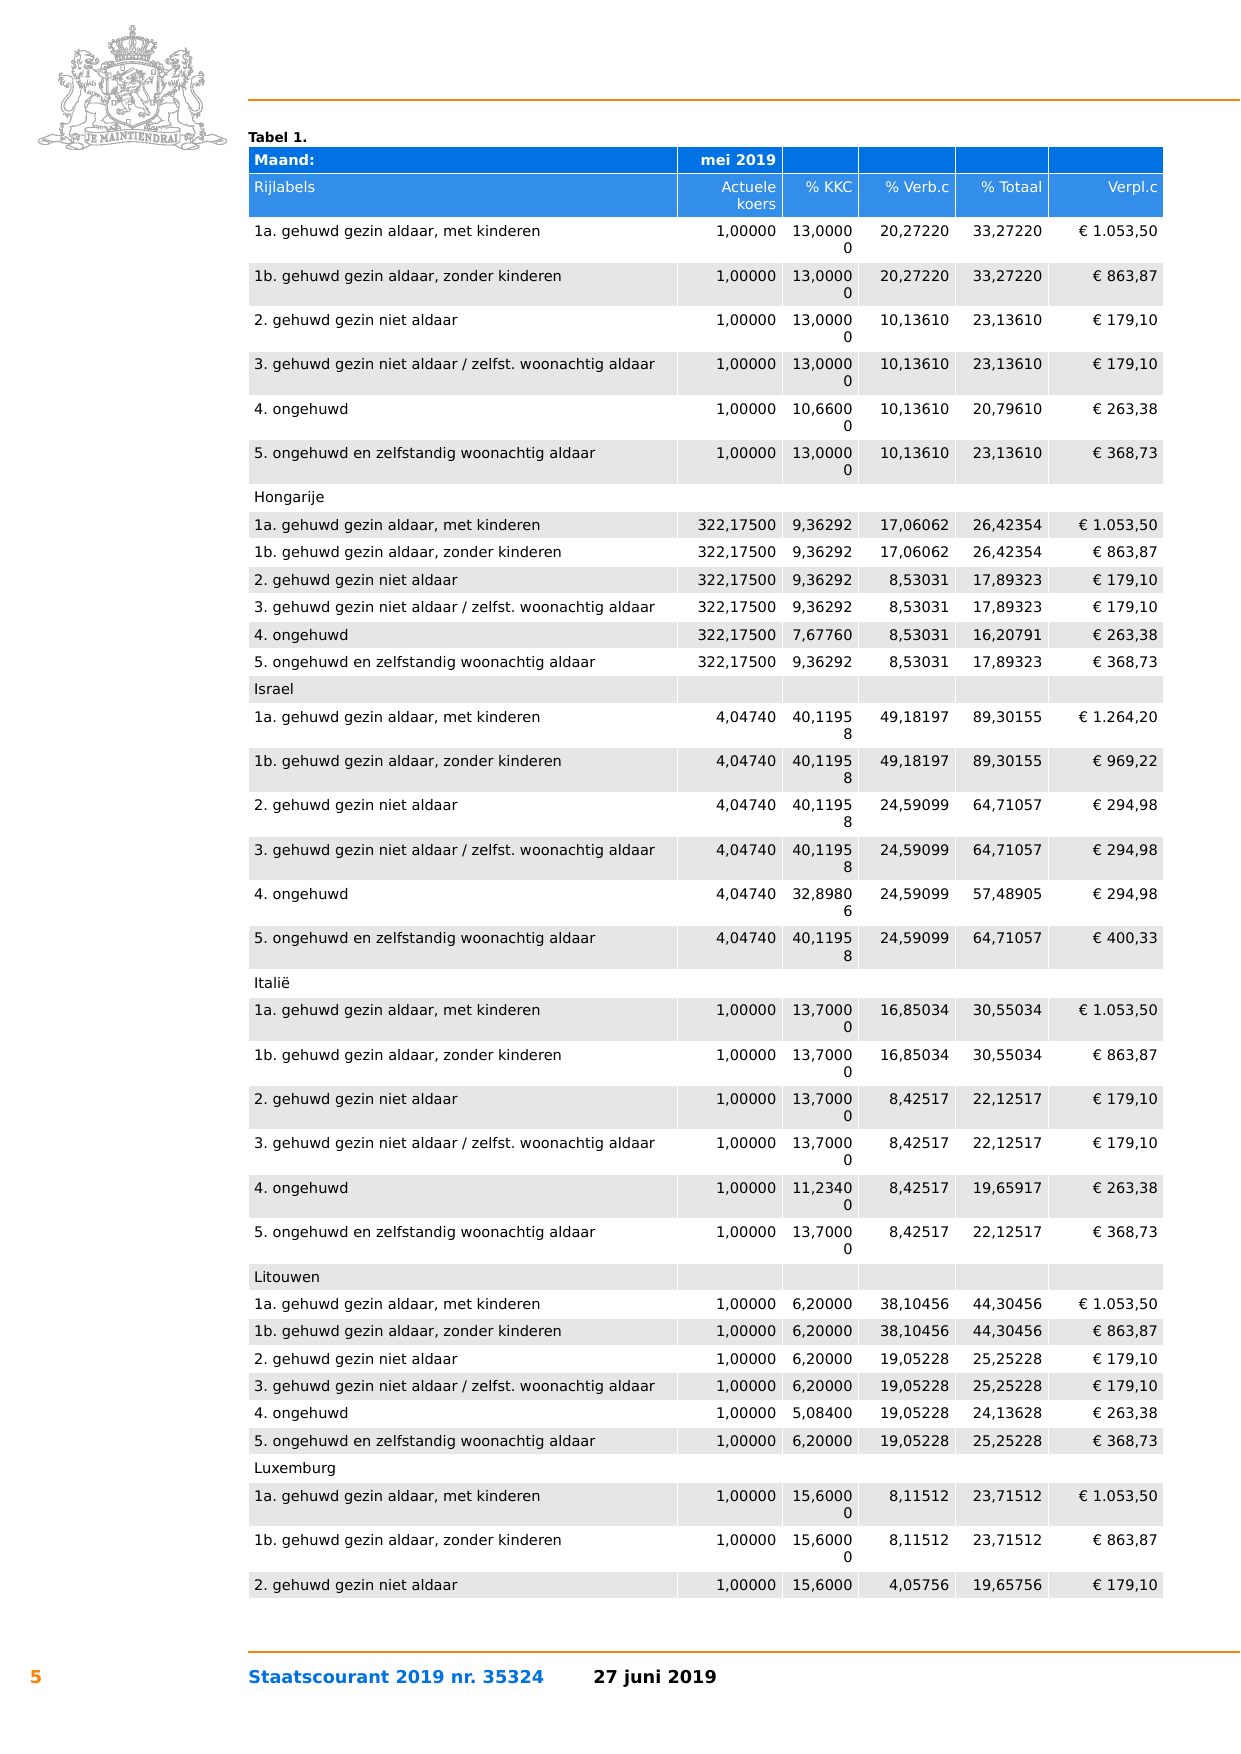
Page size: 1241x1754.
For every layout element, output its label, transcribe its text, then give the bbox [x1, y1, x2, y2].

table_cell [859, 1264, 955, 1290]
table_cell € 179,10 [1049, 1572, 1163, 1598]
table_cell [956, 147, 1048, 173]
table_cell € 400,33 [1049, 926, 1163, 969]
table_cell 1a. gehuwd gezin aldaar, met kinderen [249, 1291, 677, 1317]
table_cell 1b. gehuwd gezin aldaar, zonder kinderen [249, 1527, 677, 1571]
table_cell 30,55034 [956, 998, 1048, 1041]
table_cell 44,30456 [956, 1319, 1048, 1345]
table_cell € 969,22 [1049, 748, 1163, 792]
table_cell 9,36292 [783, 540, 858, 566]
table_cell 6,20000 [783, 1319, 858, 1345]
table_cell 8,53031 [859, 622, 955, 648]
table_cell 26,42354 [956, 540, 1048, 566]
table_cell 24,59099 [859, 881, 955, 925]
table_cell 15,60000 [783, 1527, 858, 1571]
table_cell 1,00000 [678, 1483, 782, 1526]
table_cell 4. ongehuwd [249, 881, 677, 925]
table_cell 1b. gehuwd gezin aldaar, zonder kinderen [249, 540, 677, 566]
table_cell 1b. gehuwd gezin aldaar, zonder kinderen [249, 748, 677, 792]
table_cell 322,17500 [678, 622, 782, 648]
table_cell % KKC [783, 174, 858, 217]
table_cell 5. ongehuwd en zelfstandig woonachtig aldaar [249, 926, 677, 969]
table_cell 2. gehuwd gezin niet aldaar [249, 793, 677, 836]
table_cell Actuele koers [678, 174, 782, 217]
table_cell 20,27220 [859, 263, 955, 306]
table_cell 3. gehuwd gezin niet aldaar / zelfst. woonachtig aldaar [249, 1131, 677, 1174]
table_cell 9,36292 [783, 512, 858, 538]
table_cell [678, 1456, 782, 1482]
table_cell Litouwen [249, 1264, 677, 1290]
table_cell 23,71512 [956, 1527, 1048, 1571]
table_cell € 179,10 [1049, 594, 1163, 621]
table_cell € 368,73 [1049, 440, 1163, 484]
table_cell 16,85034 [859, 1042, 955, 1085]
table_cell [956, 1264, 1048, 1290]
table_cell € 1.053,50 [1049, 219, 1163, 262]
table_cell [1049, 485, 1163, 511]
table_cell 20,79610 [956, 396, 1048, 439]
table_cell 1b. gehuwd gezin aldaar, zonder kinderen [249, 263, 677, 306]
table_cell 1,00000 [678, 1527, 782, 1571]
table_cell Maand: [249, 147, 677, 173]
table_cell € 263,38 [1049, 622, 1163, 648]
table_cell 1,00000 [678, 1291, 782, 1317]
table_cell 19,65917 [956, 1175, 1048, 1218]
table_cell 1,00000 [678, 1572, 782, 1598]
table_cell 8,11512 [859, 1483, 955, 1526]
table_cell 23,13610 [956, 440, 1048, 484]
table_cell [956, 970, 1048, 996]
table_cell 13,00000 [783, 263, 858, 306]
table_cell [859, 676, 955, 703]
table_cell 7,67760 [783, 622, 858, 648]
table_cell 2. gehuwd gezin niet aldaar [249, 307, 677, 351]
table_cell 19,05228 [859, 1401, 955, 1427]
table_cell [1049, 676, 1163, 703]
table_cell 19,05228 [859, 1373, 955, 1400]
table_cell 2. gehuwd gezin niet aldaar [249, 1086, 677, 1129]
table_cell 3. gehuwd gezin niet aldaar / zelfst. woonachtig aldaar [249, 837, 677, 880]
table_cell € 294,98 [1049, 881, 1163, 925]
table_cell 23,13610 [956, 307, 1048, 351]
table_cell € 863,87 [1049, 1042, 1163, 1085]
table_cell [956, 485, 1048, 511]
table_cell Israel [249, 676, 677, 703]
table_cell 20,27220 [859, 219, 955, 262]
table_cell 1,00000 [678, 307, 782, 351]
table_cell 6,20000 [783, 1346, 858, 1372]
table_cell € 863,87 [1049, 540, 1163, 566]
table_cell 2. gehuwd gezin niet aldaar [249, 567, 677, 593]
table_cell % Verb.c [859, 174, 955, 217]
table_cell [678, 485, 782, 511]
table_cell 13,00000 [783, 307, 858, 351]
table_cell € 179,10 [1049, 567, 1163, 593]
table_cell 1a. gehuwd gezin aldaar, met kinderen [249, 1483, 677, 1526]
table_cell 57,48905 [956, 881, 1048, 925]
table_cell 17,89323 [956, 567, 1048, 593]
table_cell € 179,10 [1049, 1086, 1163, 1129]
table_cell 4,04740 [678, 881, 782, 925]
table_cell 19,05228 [859, 1346, 955, 1372]
table_cell € 1.053,50 [1049, 998, 1163, 1041]
table_cell 8,42517 [859, 1086, 955, 1129]
table_cell 9,36292 [783, 567, 858, 593]
table_cell 22,12517 [956, 1219, 1048, 1263]
table_cell 1,00000 [678, 1219, 782, 1263]
table_cell € 294,98 [1049, 793, 1163, 836]
table_cell 1a. gehuwd gezin aldaar, met kinderen [249, 704, 677, 747]
table_cell Rijlabels [249, 174, 677, 217]
table_cell [783, 1264, 858, 1290]
table_cell 4,04740 [678, 926, 782, 969]
table_cell 5. ongehuwd en zelfstandig woonachtig aldaar [249, 440, 677, 484]
table_cell 22,12517 [956, 1131, 1048, 1174]
table_cell 322,17500 [678, 594, 782, 621]
table_cell 8,53031 [859, 567, 955, 593]
table_cell 16,85034 [859, 998, 955, 1041]
table_cell 64,71057 [956, 926, 1048, 969]
table_cell € 294,98 [1049, 837, 1163, 880]
table_cell 25,25228 [956, 1373, 1048, 1400]
table_cell 1,00000 [678, 1086, 782, 1129]
table_cell 1,00000 [678, 352, 782, 395]
table_cell 6,20000 [783, 1373, 858, 1400]
table_cell 1,00000 [678, 1346, 782, 1372]
table_cell Verpl.c [1049, 174, 1163, 217]
table_cell 8,11512 [859, 1527, 955, 1571]
table_cell 11,23400 [783, 1175, 858, 1218]
table_cell 15,6000 [783, 1572, 858, 1598]
table_cell 13,70000 [783, 1086, 858, 1129]
table_cell 9,36292 [783, 594, 858, 621]
table_cell [859, 970, 955, 996]
table_cell [678, 676, 782, 703]
table_cell 322,17500 [678, 540, 782, 566]
table_cell 17,06062 [859, 540, 955, 566]
table_cell € 1.053,50 [1049, 512, 1163, 538]
table_cell [783, 485, 858, 511]
table_cell € 179,10 [1049, 1346, 1163, 1372]
picture [38, 25, 227, 150]
table_cell 1,00000 [678, 440, 782, 484]
table_cell 17,89323 [956, 649, 1048, 675]
table_cell [783, 147, 858, 173]
table_cell [783, 970, 858, 996]
table_cell 8,42517 [859, 1219, 955, 1263]
table_cell 10,13610 [859, 396, 955, 439]
table_cell 64,71057 [956, 793, 1048, 836]
table_cell 33,27220 [956, 219, 1048, 262]
table_cell 1,00000 [678, 1428, 782, 1454]
table_cell 322,17500 [678, 649, 782, 675]
table_cell 3. gehuwd gezin niet aldaar / zelfst. woonachtig aldaar [249, 594, 677, 621]
table_cell 1a. gehuwd gezin aldaar, met kinderen [249, 219, 677, 262]
table_cell % Totaal [956, 174, 1048, 217]
table_cell 8,42517 [859, 1131, 955, 1174]
table_cell € 368,73 [1049, 1428, 1163, 1454]
table_cell € 1.053,50 [1049, 1291, 1163, 1317]
table_cell [859, 147, 955, 173]
table_cell [1049, 970, 1163, 996]
table_cell [1049, 147, 1163, 173]
table_cell 40,11958 [783, 837, 858, 880]
table_cell 13,70000 [783, 998, 858, 1041]
table_cell 64,71057 [956, 837, 1048, 880]
table_cell 1,00000 [678, 1175, 782, 1218]
table_cell 8,53031 [859, 594, 955, 621]
table_cell [783, 1456, 858, 1482]
table_cell 2. gehuwd gezin niet aldaar [249, 1572, 677, 1598]
table_cell € 179,10 [1049, 1131, 1163, 1174]
table_cell 24,59099 [859, 837, 955, 880]
table_cell 4. ongehuwd [249, 396, 677, 439]
table_cell 10,66000 [783, 396, 858, 439]
table_cell € 368,73 [1049, 649, 1163, 675]
table_cell 3. gehuwd gezin niet aldaar / zelfst. woonachtig aldaar [249, 1373, 677, 1400]
table_cell 15,60000 [783, 1483, 858, 1526]
table_cell [859, 1456, 955, 1482]
table_cell 8,42517 [859, 1175, 955, 1218]
table_cell 10,13610 [859, 440, 955, 484]
table_cell 1,00000 [678, 1319, 782, 1345]
table_cell 49,18197 [859, 748, 955, 792]
table_cell € 263,38 [1049, 396, 1163, 439]
table_cell € 863,87 [1049, 1319, 1163, 1345]
table_cell 16,20791 [956, 622, 1048, 648]
table_cell 89,30155 [956, 704, 1048, 747]
table_cell 13,00000 [783, 352, 858, 395]
table_cell Hongarije [249, 485, 677, 511]
table_cell 1,00000 [678, 1042, 782, 1085]
table_cell Italië [249, 970, 677, 996]
table_cell 9,36292 [783, 649, 858, 675]
table_cell 13,70000 [783, 1042, 858, 1085]
table_cell mei 2019 [678, 147, 782, 173]
table_cell 1b. gehuwd gezin aldaar, zonder kinderen [249, 1319, 677, 1345]
table_cell [678, 970, 782, 996]
table_cell 40,11958 [783, 926, 858, 969]
table_cell € 863,87 [1049, 263, 1163, 306]
table_cell € 179,10 [1049, 307, 1163, 351]
table_cell € 179,10 [1049, 352, 1163, 395]
table_cell [1049, 1264, 1163, 1290]
table_cell 13,70000 [783, 1131, 858, 1174]
table_cell € 1.053,50 [1049, 1483, 1163, 1526]
table_cell 4,04740 [678, 793, 782, 836]
table_cell 5. ongehuwd en zelfstandig woonachtig aldaar [249, 1219, 677, 1263]
table_cell 5,08400 [783, 1401, 858, 1427]
table_cell 2. gehuwd gezin niet aldaar [249, 1346, 677, 1372]
table_cell 4,05756 [859, 1572, 955, 1598]
table_cell 1,00000 [678, 396, 782, 439]
table_cell 1,00000 [678, 219, 782, 262]
table_cell [956, 1456, 1048, 1482]
table_cell 1,00000 [678, 1373, 782, 1400]
table_cell 17,89323 [956, 594, 1048, 621]
table_cell 322,17500 [678, 512, 782, 538]
table_cell 4,04740 [678, 704, 782, 747]
table_cell 33,27220 [956, 263, 1048, 306]
table_cell 322,17500 [678, 567, 782, 593]
table_cell € 263,38 [1049, 1175, 1163, 1218]
table_cell 89,30155 [956, 748, 1048, 792]
table_cell 1a. gehuwd gezin aldaar, met kinderen [249, 998, 677, 1041]
table_cell € 1.264,20 [1049, 704, 1163, 747]
table_cell 40,11958 [783, 704, 858, 747]
table_cell 40,11958 [783, 793, 858, 836]
table_cell € 263,38 [1049, 1401, 1163, 1427]
table_cell Luxemburg [249, 1456, 677, 1482]
table_cell 13,00000 [783, 219, 858, 262]
table_cell 22,12517 [956, 1086, 1048, 1129]
table_cell 25,25228 [956, 1346, 1048, 1372]
table_cell € 368,73 [1049, 1219, 1163, 1263]
table_cell € 179,10 [1049, 1373, 1163, 1400]
table_cell 38,10456 [859, 1319, 955, 1345]
table_cell 44,30456 [956, 1291, 1048, 1317]
table_cell [956, 676, 1048, 703]
table_cell 10,13610 [859, 352, 955, 395]
table_cell 10,13610 [859, 307, 955, 351]
table_cell 24,13628 [956, 1401, 1048, 1427]
table_header Tabel 1. [248, 130, 1163, 146]
table_cell 3. gehuwd gezin niet aldaar / zelfst. woonachtig aldaar [249, 352, 677, 395]
table_cell 1,00000 [678, 1131, 782, 1174]
table_cell 24,59099 [859, 793, 955, 836]
table_cell 6,20000 [783, 1291, 858, 1317]
table_cell 13,70000 [783, 1219, 858, 1263]
table_cell 4,04740 [678, 837, 782, 880]
table_cell 5. ongehuwd en zelfstandig woonachtig aldaar [249, 1428, 677, 1454]
table_cell 6,20000 [783, 1428, 858, 1454]
table_cell 4. ongehuwd [249, 622, 677, 648]
table_cell 13,00000 [783, 440, 858, 484]
table_cell [859, 485, 955, 511]
table_cell 5. ongehuwd en zelfstandig woonachtig aldaar [249, 649, 677, 675]
table_cell 4. ongehuwd [249, 1401, 677, 1427]
table_cell 1,00000 [678, 263, 782, 306]
table_cell 17,06062 [859, 512, 955, 538]
table_cell 32,89806 [783, 881, 858, 925]
table_cell 25,25228 [956, 1428, 1048, 1454]
table_cell 49,18197 [859, 704, 955, 747]
table_cell 19,65756 [956, 1572, 1048, 1598]
table_cell 1a. gehuwd gezin aldaar, met kinderen [249, 512, 677, 538]
table_cell 1,00000 [678, 998, 782, 1041]
table_cell [1049, 1456, 1163, 1482]
table_cell 4,04740 [678, 748, 782, 792]
table_cell 40,11958 [783, 748, 858, 792]
table_cell [783, 676, 858, 703]
table_cell 23,13610 [956, 352, 1048, 395]
table_cell 19,05228 [859, 1428, 955, 1454]
table_cell 38,10456 [859, 1291, 955, 1317]
table_cell 8,53031 [859, 649, 955, 675]
table_cell [678, 1264, 782, 1290]
table_cell € 863,87 [1049, 1527, 1163, 1571]
table_cell 1b. gehuwd gezin aldaar, zonder kinderen [249, 1042, 677, 1085]
table_cell 1,00000 [678, 1401, 782, 1427]
table_cell 4. ongehuwd [249, 1175, 677, 1218]
table_cell 23,71512 [956, 1483, 1048, 1526]
table_cell 30,55034 [956, 1042, 1048, 1085]
table_cell 26,42354 [956, 512, 1048, 538]
table_cell 24,59099 [859, 926, 955, 969]
